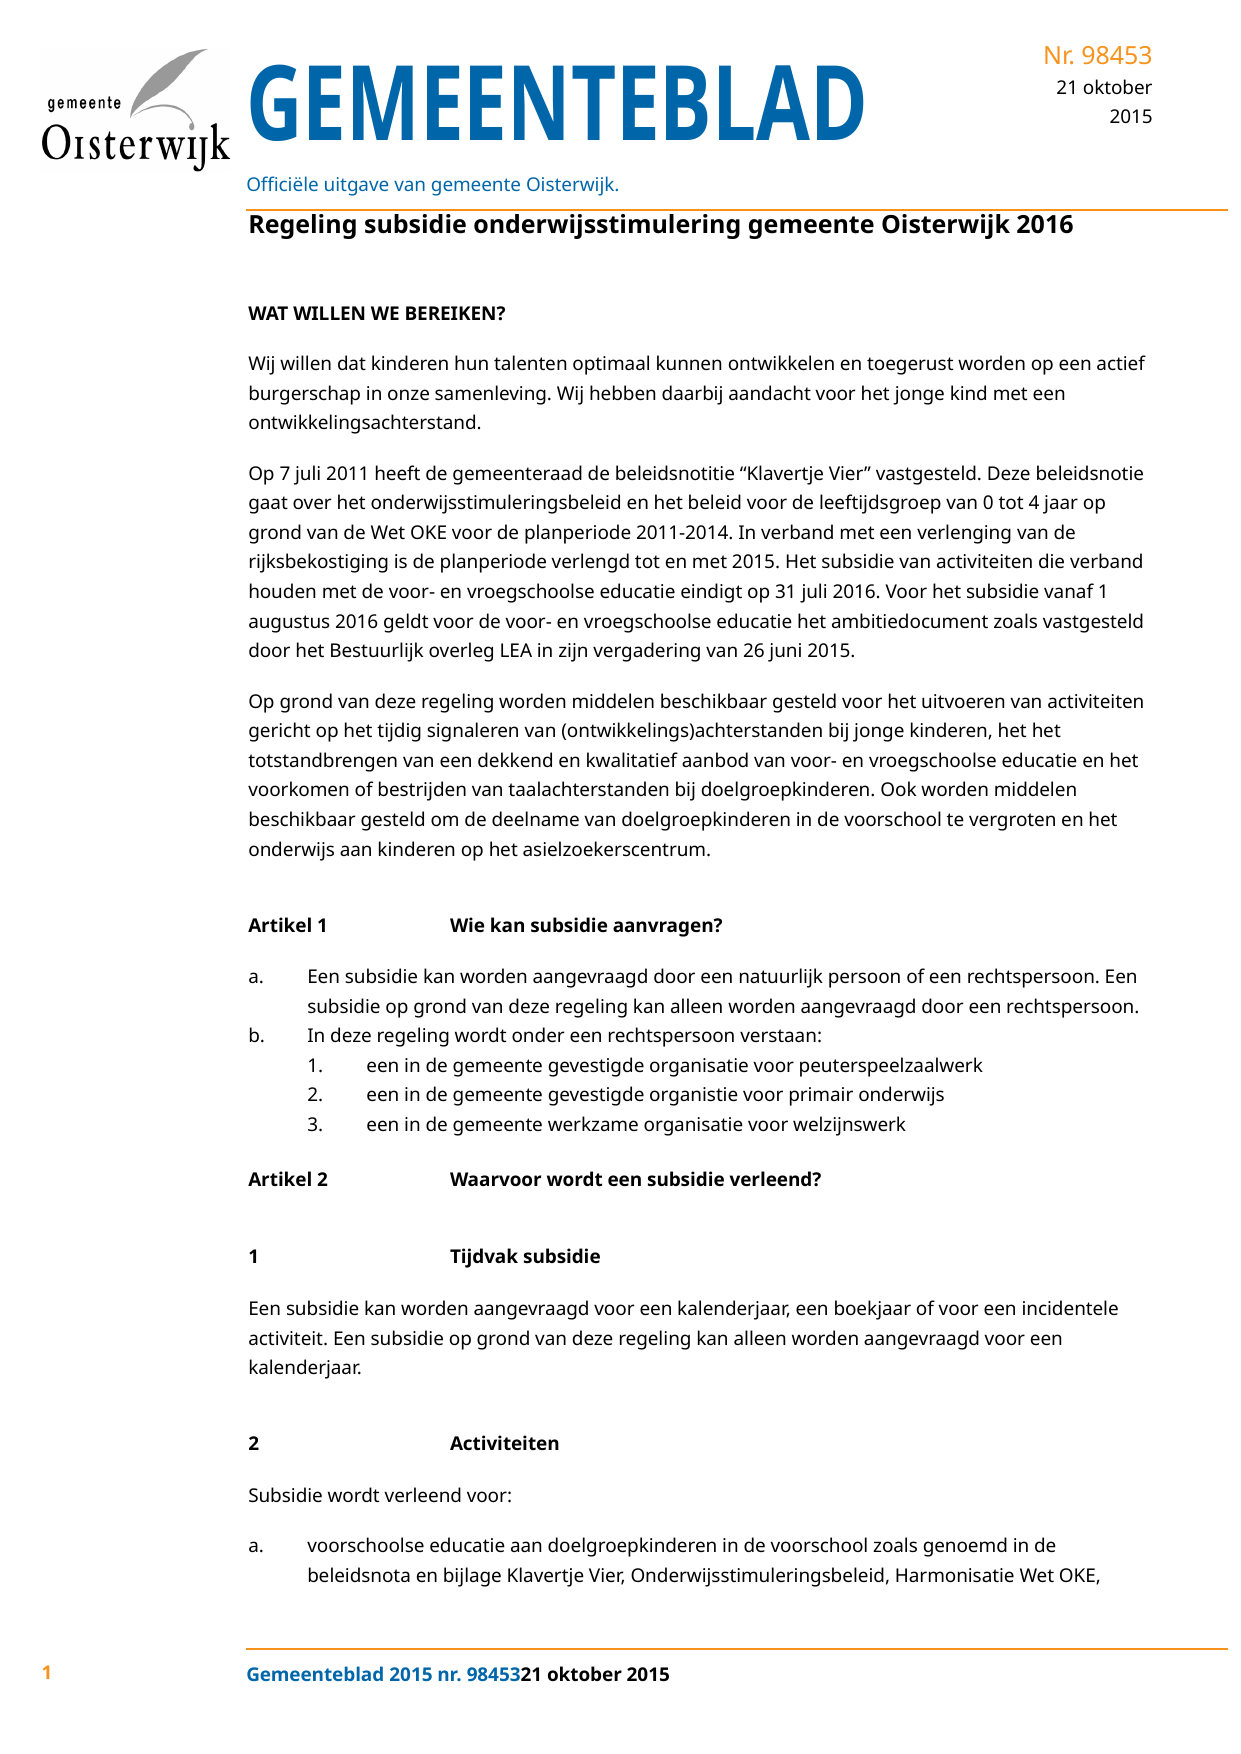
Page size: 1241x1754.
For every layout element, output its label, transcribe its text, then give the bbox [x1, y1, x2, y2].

text WAT WILLEN WE BEREIKEN? [248, 300, 1152, 326]
text Wij willen dat kinderen hun talenten optimaal kunnen ontwikkelen en toegerust worden op een actief burgerschap in onze samenleving. Wij hebben daarbij aandacht voor het jonge kind met een ontwikkelingsachterstand. [248, 350, 1152, 435]
list Een subsidie kan worden aangevraagd door een natuurlijk persoon of een rechtspersoon. Een subsidie op grond van deze regeling kan alleen worden aangevraagd door een rechtspersoon. [248, 963, 1152, 1019]
text Op grond van deze regeling worden middelen beschikbaar gesteld voor het uitvoeren van activiteiten gericht op het tijdig signaleren van (ontwikkelings)achterstanden bij jonge kinderen, het het totstandbrengen van een dekkend en kwalitatief aanbod van voor- en vroegschoolse educatie en het voorkomen of bestrijden van taalachterstanden bij doelgroepkinderen. Ook worden middelen beschikbaar gesteld om de deelname van doelgroepkinderen in de voorschool te vergroten en het onderwijs aan kinderen op het asielzoekerscentrum. [248, 688, 1152, 861]
text Regeling subsidie onderwijsstimulering gemeente Oisterwijk 2016 [248, 211, 1152, 241]
table_header Waarvoor wordt een subsidie verleend? [450, 1167, 1152, 1192]
list een in de gemeente gevestigde organistie voor primair onderwijs [307, 1082, 1152, 1107]
text Een subsidie kan worden aangevraagd voor een kalenderjaar, een boekjaar of voor een incidentele activiteit. Een subsidie op grond van deze regeling kan alleen worden aangevraagd voor een kalenderjaar. [248, 1295, 1152, 1380]
table_header 2 [248, 1431, 450, 1456]
table_header Artikel 2 [248, 1167, 450, 1192]
list voorschoolse educatie aan doelgroepkinderen in de voorschool zoals genoemd in de beleidsnota en bijlage Klavertje Vier, Onderwijsstimuleringsbeleid, Harmonisatie Wet OKE, [248, 1532, 1152, 1588]
text Subsidie wordt verleend voor: [248, 1482, 1152, 1508]
table_header 1 [248, 1244, 450, 1269]
table_header Activiteiten [450, 1431, 1152, 1456]
text Op 7 juli 2011 heeft de gemeenteraad de beleidsnotitie “Klavertje Vier” vastgesteld. Deze beleidsnotie gaat over het onderwijsstimuleringsbeleid en het beleid voor de leeftijdsgroep van 0 tot 4 jaar op grond van de Wet OKE voor de planperiode 2011-2014. In verband met een verlenging van de rijksbekostiging is de planperiode verlengd tot en met 2015. Het subsidie van activiteiten die verband houden met de voor- en vroegschoolse educatie eindigt op 31 juli 2016. Voor het subsidie vanaf 1 augustus 2016 geldt voor de voor- en vroegschoolse educatie het ambitiedocument zoals vastgesteld door het Bestuurlijk overleg LEA in zijn vergadering van 26 juni 2015. [248, 460, 1152, 663]
list een in de gemeente werkzame organisatie voor welzijnswerk [307, 1111, 1152, 1137]
table_header Wie kan subsidie aanvragen? [450, 912, 1152, 938]
picture [41, 47, 231, 172]
list In deze regeling wordt onder een rechtspersoon verstaan: [248, 1022, 1152, 1048]
table_header Tijdvak subsidie [450, 1244, 1152, 1269]
list een in de gemeente gevestigde organisatie voor peuterspeelzaalwerk [307, 1052, 1152, 1078]
table_header Artikel 1 [248, 912, 450, 938]
